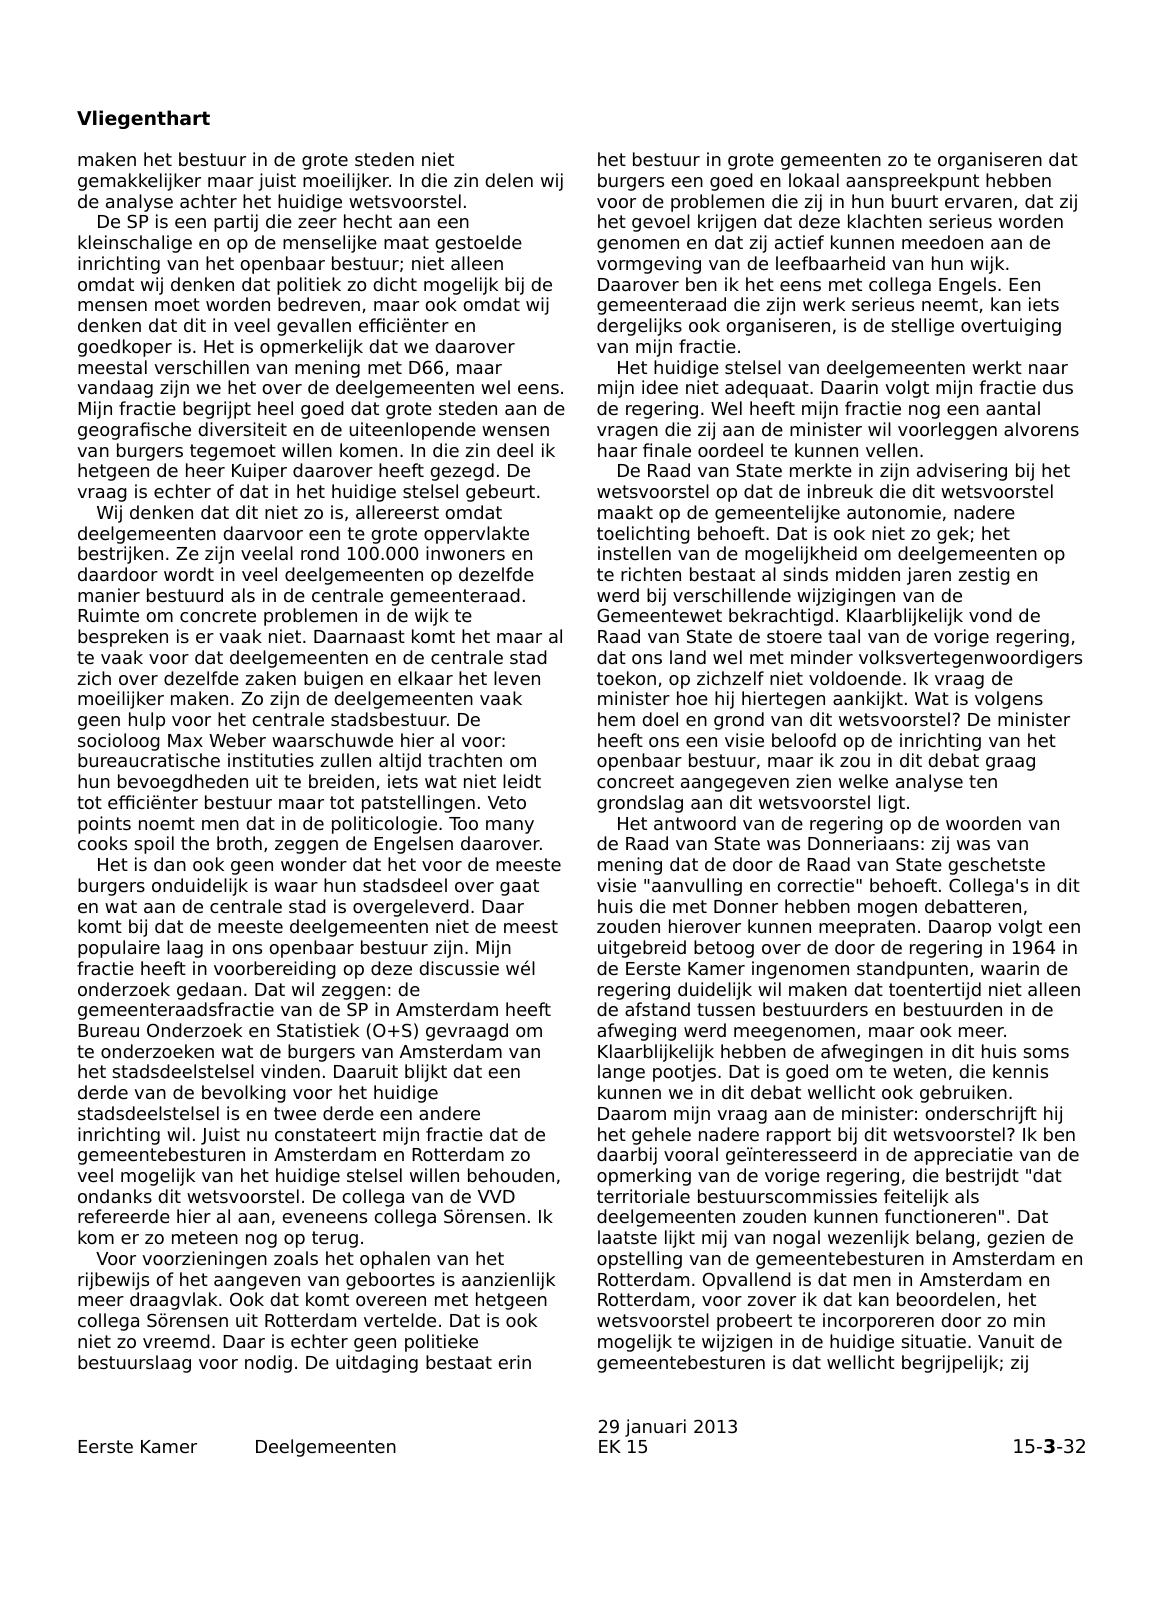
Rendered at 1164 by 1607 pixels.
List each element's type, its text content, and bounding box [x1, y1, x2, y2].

text Het huidige stelsel van deelgemeenten werkt naar mijn idee niet adequaat. Daarin volgt mijn fractie dus de regering. Wel heeft mijn fractie nog een aantal vragen die zij aan de minister wil voorleggen alvorens haar finale oordeel te kunnen vellen. [596, 357, 1087, 461]
text De Raad van State merkte in zijn advisering bij het wetsvoorstel op dat de inbreuk die dit wetsvoorstel maakt op de gemeentelijke autonomie, nadere toelichting behoeft. Dat is ook niet zo gek; het instellen van de mogelijkheid om deelgemeenten op te richten bestaat al sinds midden jaren zestig en werd bij verschillende wijzigingen van de Gemeentewet bekrachtigd. Klaarblijkelijk vond de Raad van State de stoere taal van de vorige regering, dat ons land wel met minder volksvertegenwoordigers toekon, op zichzelf niet voldoende. Ik vraag de minister hoe hij hiertegen aankijkt. Wat is volgens hem doel en grond van dit wetsvoorstel? De minister heeft ons een visie beloofd op de inrichting van het openbaar bestuur, maar ik zou in dit debat graag concreet aangegeven zien welke analyse ten grondslag aan dit wetsvoorstel ligt. [596, 461, 1087, 813]
text Het antwoord van de regering op de woorden van de Raad van State was Donneriaans: zij was van mening dat de door de Raad van State geschetste visie "aanvulling en correctie" behoeft. Collega's in dit huis die met Donner hebben mogen debatteren, zouden hierover kunnen meepraten. Daarop volgt een uitgebreid betoog over de door de regering in 1964 in de Eerste Kamer ingenomen standpunten, waarin de regering duidelijk wil maken dat toentertijd niet alleen de afstand tussen bestuurders en bestuurden in de afweging werd meegenomen, maar ook meer. Klaarblijkelijk hebben de afwegingen in dit huis soms lange pootjes. Dat is goed om te weten, die kennis kunnen we in dit debat wellicht ook gebruiken. Daarom mijn vraag aan de minister: onderschrijft hij het gehele nadere rapport bij dit wetsvoorstel? Ik ben daarbij vooral geïnteresseerd in de appreciatie van de opmerking van de vorige regering, die bestrijdt "dat territoriale bestuurscommissies feitelijk als deelgemeenten zouden kunnen functioneren". Dat laatste lijkt mij van nogal wezenlijk belang, gezien de opstelling van de gemeentebesturen in Amsterdam en Rotterdam. Opvallend is dat men in Amsterdam en Rotterdam, voor zover ik dat kan beoordelen, het wetsvoorstel probeert te incorporeren door zo min mogelijk te wijzigen in de huidige situatie. Vanuit de gemeentebesturen is dat wellicht begrijpelijk; zij [596, 813, 1087, 1373]
text De SP is een partij die zeer hecht aan een kleinschalige en op de menselijke maat gestoelde inrichting van het openbaar bestuur; niet alleen omdat wij denken dat politiek zo dicht mogelijk bij de mensen moet worden bedreven, maar ook omdat wij denken dat dit in veel gevallen efficiënter en goedkoper is. Het is opmerkelijk dat we daarover meestal verschillen van mening met D66, maar vandaag zijn we het over de deelgemeenten wel eens. Mijn fractie begrijpt heel goed dat grote steden aan de geografische diversiteit en de uiteenlopende wensen van burgers tegemoet willen komen. In die zin deel ik hetgeen de heer Kuiper daarover heeft gezegd. De vraag is echter of dat in het huidige stelsel gebeurt. [77, 212, 567, 503]
text het bestuur in grote gemeenten zo te organiseren dat burgers een goed en lokaal aanspreekpunt hebben voor de problemen die zij in hun buurt ervaren, dat zij het gevoel krijgen dat deze klachten serieus worden genomen en dat zij actief kunnen meedoen aan de vormgeving van de leefbaarheid van hun wijk. Daarover ben ik het eens met collega Engels. Een gemeenteraad die zijn werk serieus neemt, kan iets dergelijks ook organiseren, is de stellige overtuiging van mijn fractie. [596, 150, 1087, 357]
text Het is dan ook geen wonder dat het voor de meeste burgers onduidelijk is waar hun stadsdeel over gaat en wat aan de centrale stad is overgeleverd. Daar komt bij dat de meeste deelgemeenten niet de meest populaire laag in ons openbaar bestuur zijn. Mijn fractie heeft in voorbereiding op deze discussie wél onderzoek gedaan. Dat wil zeggen: de gemeenteraadsfractie van de SP in Amsterdam heeft Bureau Onderzoek en Statistiek (O+S) gevraagd om te onderzoeken wat de burgers van Amsterdam van het stadsdeelstelsel vinden. Daaruit blijkt dat een derde van de bevolking voor het huidige stadsdeelstelsel is en twee derde een andere inrichting wil. Juist nu constateert mijn fractie dat de gemeentebesturen in Amsterdam en Rotterdam zo veel mogelijk van het huidige stelsel willen behouden, ondanks dit wetsvoorstel. De collega van de VVD refereerde hier al aan, eveneens collega Sörensen. Ik kom er zo meteen nog op terug. [77, 855, 567, 1249]
text Wij denken dat dit niet zo is, allereerst omdat deelgemeenten daarvoor een te grote oppervlakte bestrijken. Ze zijn veelal rond 100.000 inwoners en daardoor wordt in veel deelgemeenten op dezelfde manier bestuurd als in de centrale gemeenteraad. Ruimte om concrete problemen in de wijk te bespreken is er vaak niet. Daarnaast komt het maar al te vaak voor dat deelgemeenten en de centrale stad zich over dezelfde zaken buigen en elkaar het leven moeilijker maken. Zo zijn de deelgemeenten vaak geen hulp voor het centrale stadsbestuur. De socioloog Max Weber waarschuwde hier al voor: bureaucratische instituties zullen altijd trachten om hun bevoegdheden uit te breiden, iets wat niet leidt tot efficiënter bestuur maar tot patstellingen. Veto points noemt men dat in de politicologie. Too many cooks spoil the broth, zeggen de Engelsen daarover. [77, 503, 567, 855]
text maken het bestuur in de grote steden niet gemakkelijker maar juist moeilijker. In die zin delen wij de analyse achter het huidige wetsvoorstel. [77, 150, 567, 212]
text Voor voorzieningen zoals het ophalen van het rijbewijs of het aangeven van geboortes is aanzienlijk meer draagvlak. Ook dat komt overeen met hetgeen collega Sörensen uit Rotterdam vertelde. Dat is ook niet zo vreemd. Daar is echter geen politieke bestuurslaag voor nodig. De uitdaging bestaat erin [77, 1249, 567, 1373]
